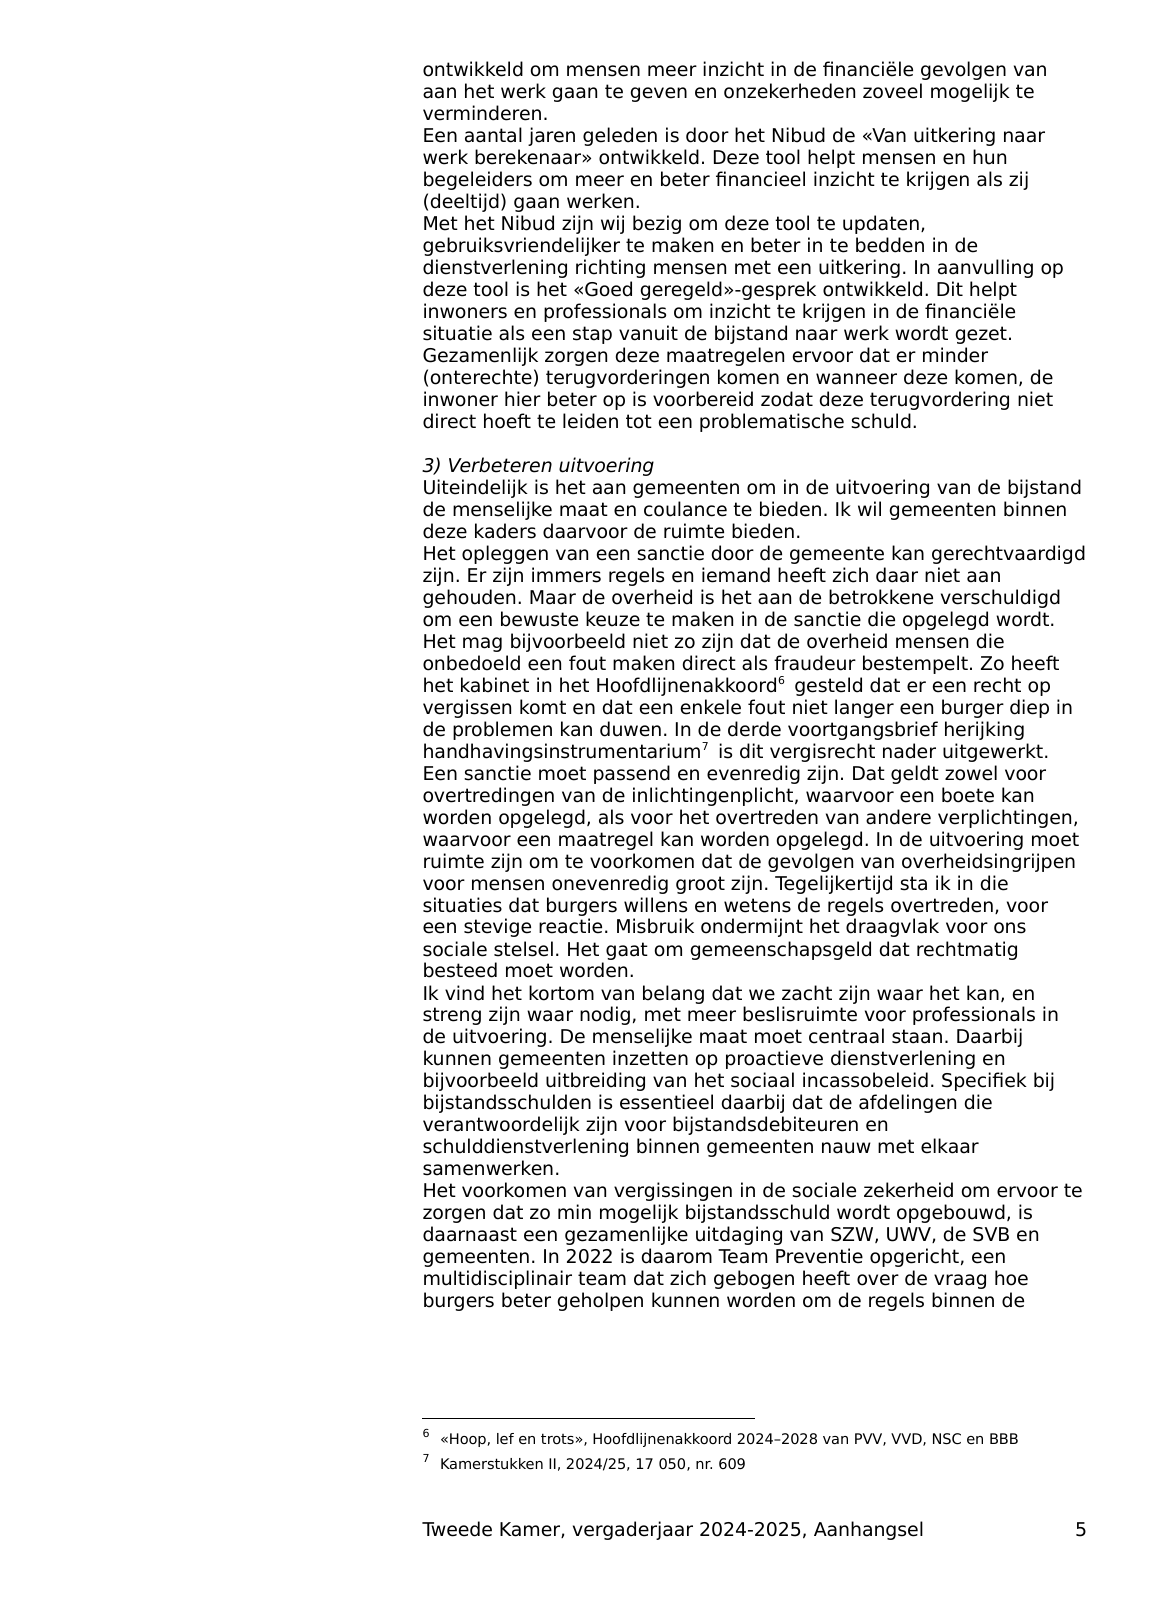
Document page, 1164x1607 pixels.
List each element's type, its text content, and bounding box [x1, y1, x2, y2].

text Het opleggen van een sanctie door de gemeente kan gerechtvaardigd zijn. Er zijn immers regels en iemand heeft zich daar niet aan gehouden. Maar de overheid is het aan de betrokkene verschuldigd om een bewuste keuze te maken in de sanctie die opgelegd wordt. Het mag bijvoorbeeld niet zo zijn dat de overheid mensen die onbedoeld een fout maken direct als fraudeur bestempelt. Zo heeft het kabinet in het Hoofdlijnenakkoord gesteld dat er een recht op vergissen komt en dat een enkele fout niet langer een burger diep in de problemen kan duwen. In de derde voortgangsbrief herijking handhavingsinstrumentarium is dit vergisrecht nader uitgewerkt. Een sanctie moet passend en evenredig zijn. Dat geldt zowel voor overtredingen van de inlichtingenplicht, waarvoor een boete kan worden opgelegd, als voor het overtreden van andere verplichtingen, waarvoor een maatregel kan worden opgelegd. In de uitvoering moet ruimte zijn om te voorkomen dat de gevolgen van overheidsingrijpen voor mensen onevenredig groot zijn. Tegelijkertijd sta ik in die situaties dat burgers willens en wetens de regels overtreden, voor een stevige reactie. Misbruik ondermijnt het draagvlak voor ons sociale stelsel. Het gaat om gemeenschapsgeld dat rechtmatig besteed moet worden. [422, 543, 1087, 982]
text Het voorkomen van vergissingen in de sociale zekerheid om ervoor te zorgen dat zo min mogelijk bijstandsschuld wordt opgebouwd, is daarnaast een gezamenlijke uitdaging van SZW, UWV, de SVB en gemeenten. In 2022 is daarom Team Preventie opgericht, een multidisciplinair team dat zich gebogen heeft over de vraag hoe burgers beter geholpen kunnen worden om de regels binnen de [422, 1180, 1087, 1312]
text ontwikkeld om mensen meer inzicht in de financiële gevolgen van aan het werk gaan te geven en onzekerheden zoveel mogelijk te verminderen. [422, 59, 1087, 125]
text Kamerstukken II, 2024/25, 17 050, nr. 609 [422, 1452, 1087, 1474]
text Met het Nibud zijn wij bezig om deze tool te updaten, gebruiksvriendelijker te maken en beter in te bedden in de dienstverlening richting mensen met een uitkering. In aanvulling op deze tool is het «Goed geregeld»-gesprek ontwikkeld. Dit helpt inwoners en professionals om inzicht te krijgen in de financiële situatie als een stap vanuit de bijstand naar werk wordt gezet. Gezamenlijk zorgen deze maatregelen ervoor dat er minder (onterechte) terugvorderingen komen en wanneer deze komen, de inwoner hier beter op is voorbereid zodat deze terugvordering niet direct hoeft te leiden tot een problematische schuld. [422, 213, 1087, 433]
text Ik vind het kortom van belang dat we zacht zijn waar het kan, en streng zijn waar nodig, met meer beslisruimte voor professionals in de uitvoering. De menselijke maat moet centraal staan. Daarbij kunnen gemeenten inzetten op proactieve dienstverlening en bijvoorbeeld uitbreiding van het sociaal incassobeleid. Specifiek bij bijstandsschulden is essentieel daarbij dat de afdelingen die verantwoordelijk zijn voor bijstandsdebiteuren en schulddienstverlening binnen gemeenten nauw met elkaar samenwerken. [422, 982, 1087, 1180]
text Een aantal jaren geleden is door het Nibud de «Van uitkering naar werk berekenaar» ontwikkeld. Deze tool helpt mensen en hun begeleiders om meer en beter financieel inzicht te krijgen als zij (deeltijd) gaan werken. [422, 125, 1087, 213]
text 3) Verbeteren uitvoering [422, 455, 1087, 477]
text «Hoop, lef en trots», Hoofdlijnenakkoord 2024–2028 van PVV, VVD, NSC en BBB [422, 1427, 1087, 1449]
text Uiteindelijk is het aan gemeenten om in de uitvoering van de bijstand de menselijke maat en coulance te bieden. Ik wil gemeenten binnen deze kaders daarvoor de ruimte bieden. [422, 477, 1087, 543]
